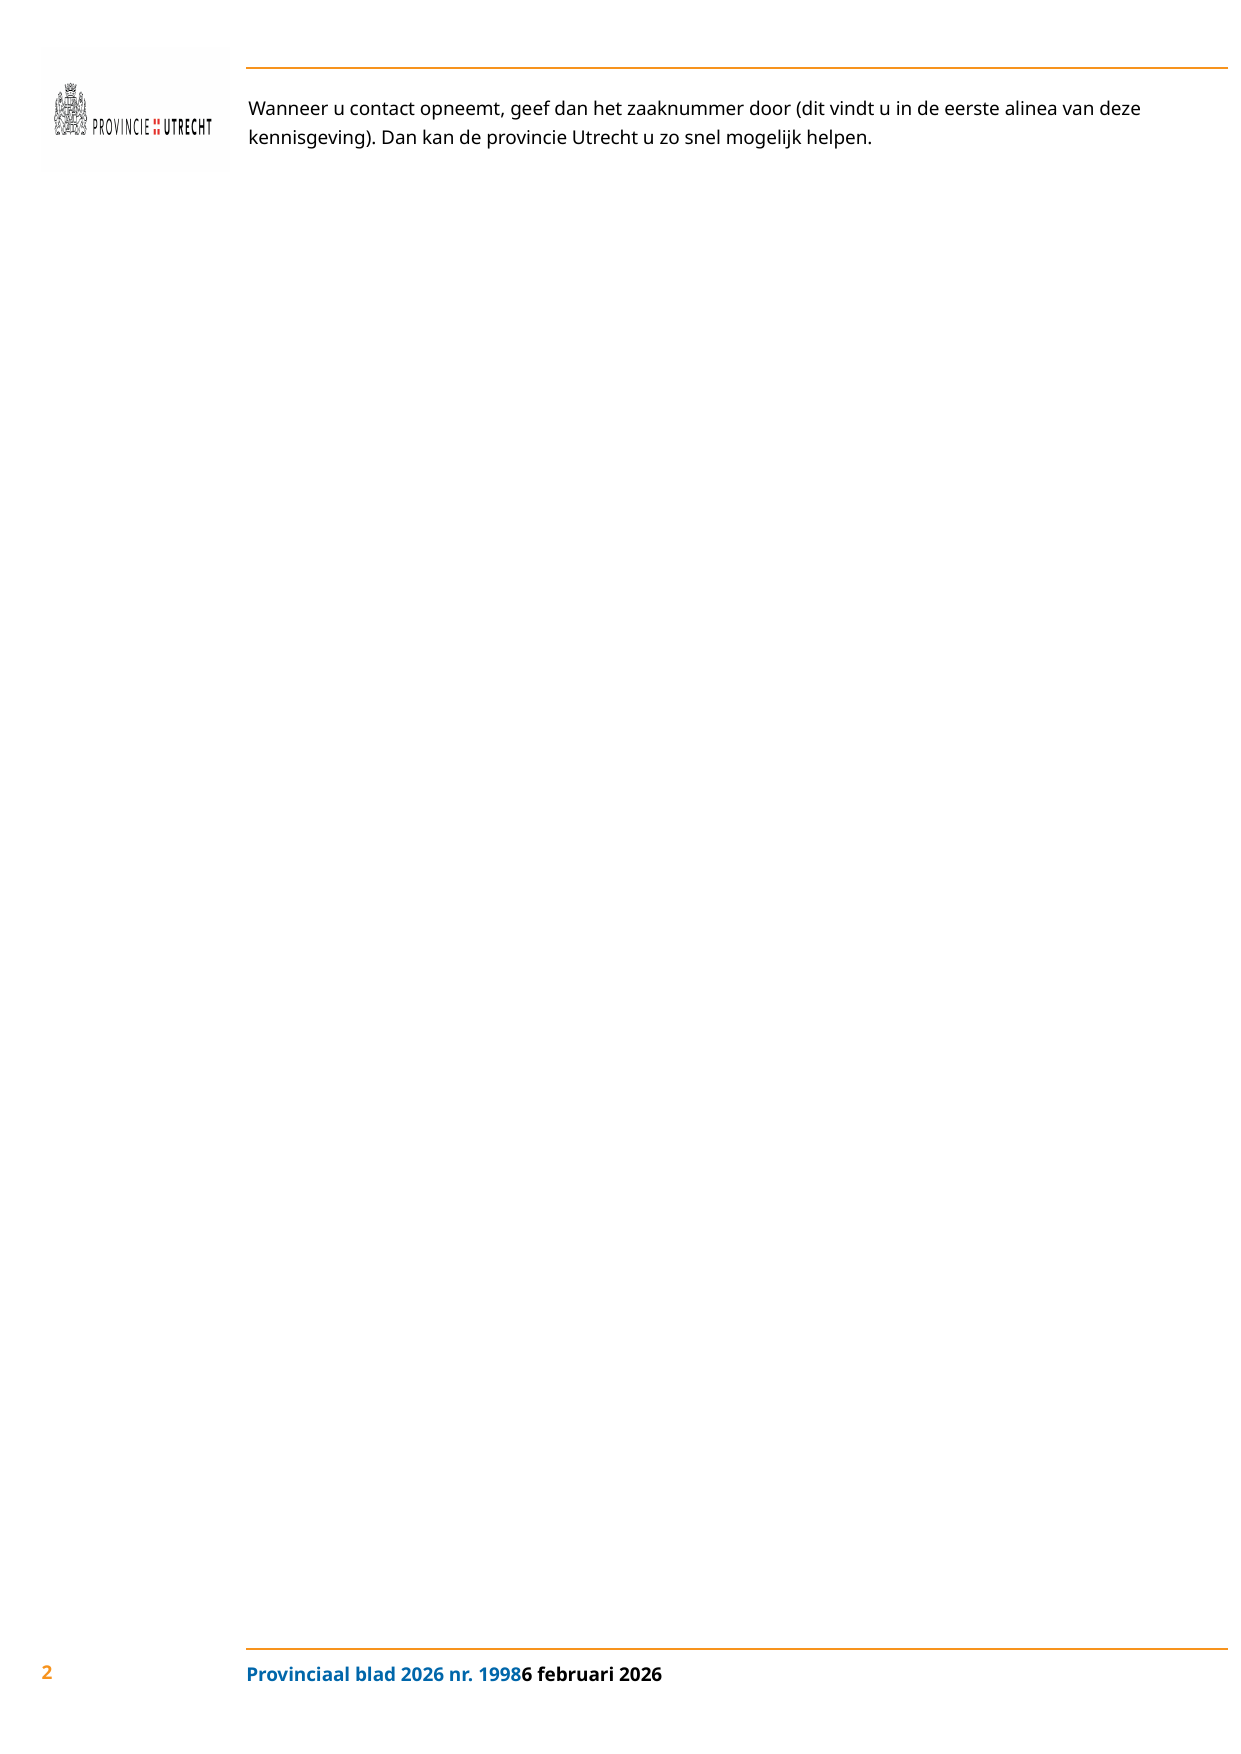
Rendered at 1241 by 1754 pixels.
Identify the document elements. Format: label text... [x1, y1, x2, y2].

text Wanneer u contact opneemt, geef dan het zaaknummer door (dit vindt u in de eerste alinea van deze kennisgeving). Dan kan de provincie Utrecht u zo snel mogelijk helpen. [248, 95, 1152, 150]
picture [41, 47, 231, 172]
